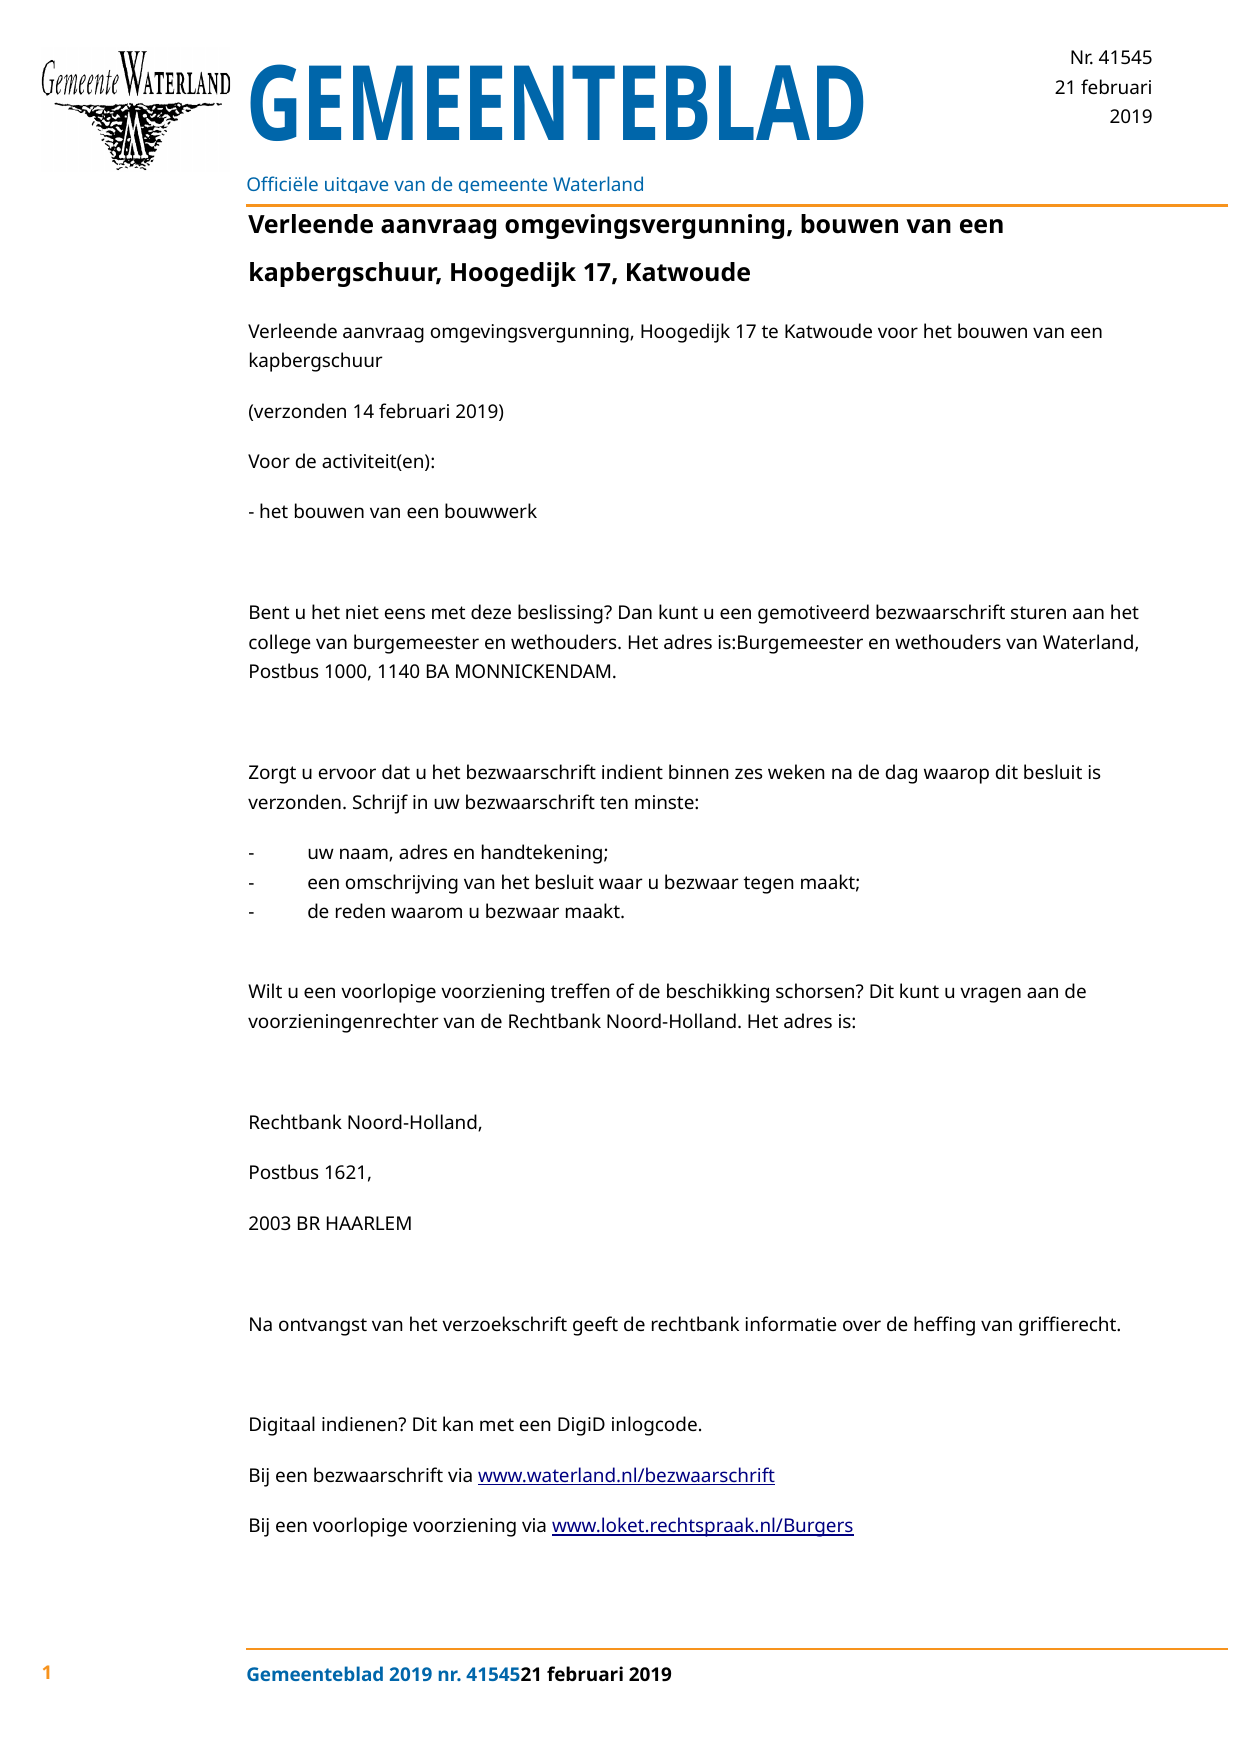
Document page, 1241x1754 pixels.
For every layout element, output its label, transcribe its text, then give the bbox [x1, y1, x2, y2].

list de reden waarom u bezwaar maakt. [248, 899, 1152, 924]
text - het bouwen van een bouwwerk [248, 499, 1152, 524]
picture [41, 47, 231, 172]
text Na ontvangst van het verzoekschrift geeft de rechtbank informatie over de heffing van griffierecht. [248, 1311, 1152, 1337]
text Digitaal indienen? Dit kan met een DigiD inlogcode. [248, 1412, 1152, 1437]
list een omschrijving van het besluit waar u bezwaar tegen maakt; [248, 869, 1152, 895]
text Voor de activiteit(en): [248, 448, 1152, 474]
list uw naam, adres en handtekening; [248, 839, 1152, 865]
text Zorgt u ervoor dat u het bezwaarschrift indient binnen zes weken na de dag waarop dit besluit is verzonden. Schrijf in uw bezwaarschrift ten minste: [248, 759, 1152, 815]
text Rechtbank Noord-Holland, [248, 1109, 1152, 1135]
text Bij een voorlopige voorziening via www.loket.rechtspraak.nl/Burgers [248, 1512, 1152, 1538]
text Bent u het niet eens met deze beslissing? Dan kunt u een gemotiveerd bezwaarschrift sturen aan het college van burgemeester en wethouders. Het adres is:Burgemeester en wethouders van Waterland, Postbus 1000, 1140 BA MONNICKENDAM. [248, 599, 1152, 684]
text Wilt u een voorlopige voorziening treffen of de beschikking schorsen? Dit kunt u vragen aan de voorzieningenrechter van de Rechtbank Noord-Holland. Het adres is: [248, 979, 1152, 1034]
text 2003 BR HAARLEM [248, 1210, 1152, 1236]
text Bij een bezwaarschrift via www.waterland.nl/bezwaarschrift [248, 1462, 1152, 1488]
text (verzonden 14 februari 2019) [248, 398, 1152, 424]
text Verleende aanvraag omgevingsvergunning, bouwen van een kapbergschuur, Hoogedijk 17, Katwoude [248, 207, 1152, 288]
text Verleende aanvraag omgevingsvergunning, Hoogedijk 17 te Katwoude voor het bouwen van een kapbergschuur [248, 318, 1152, 373]
text Postbus 1621, [248, 1159, 1152, 1185]
